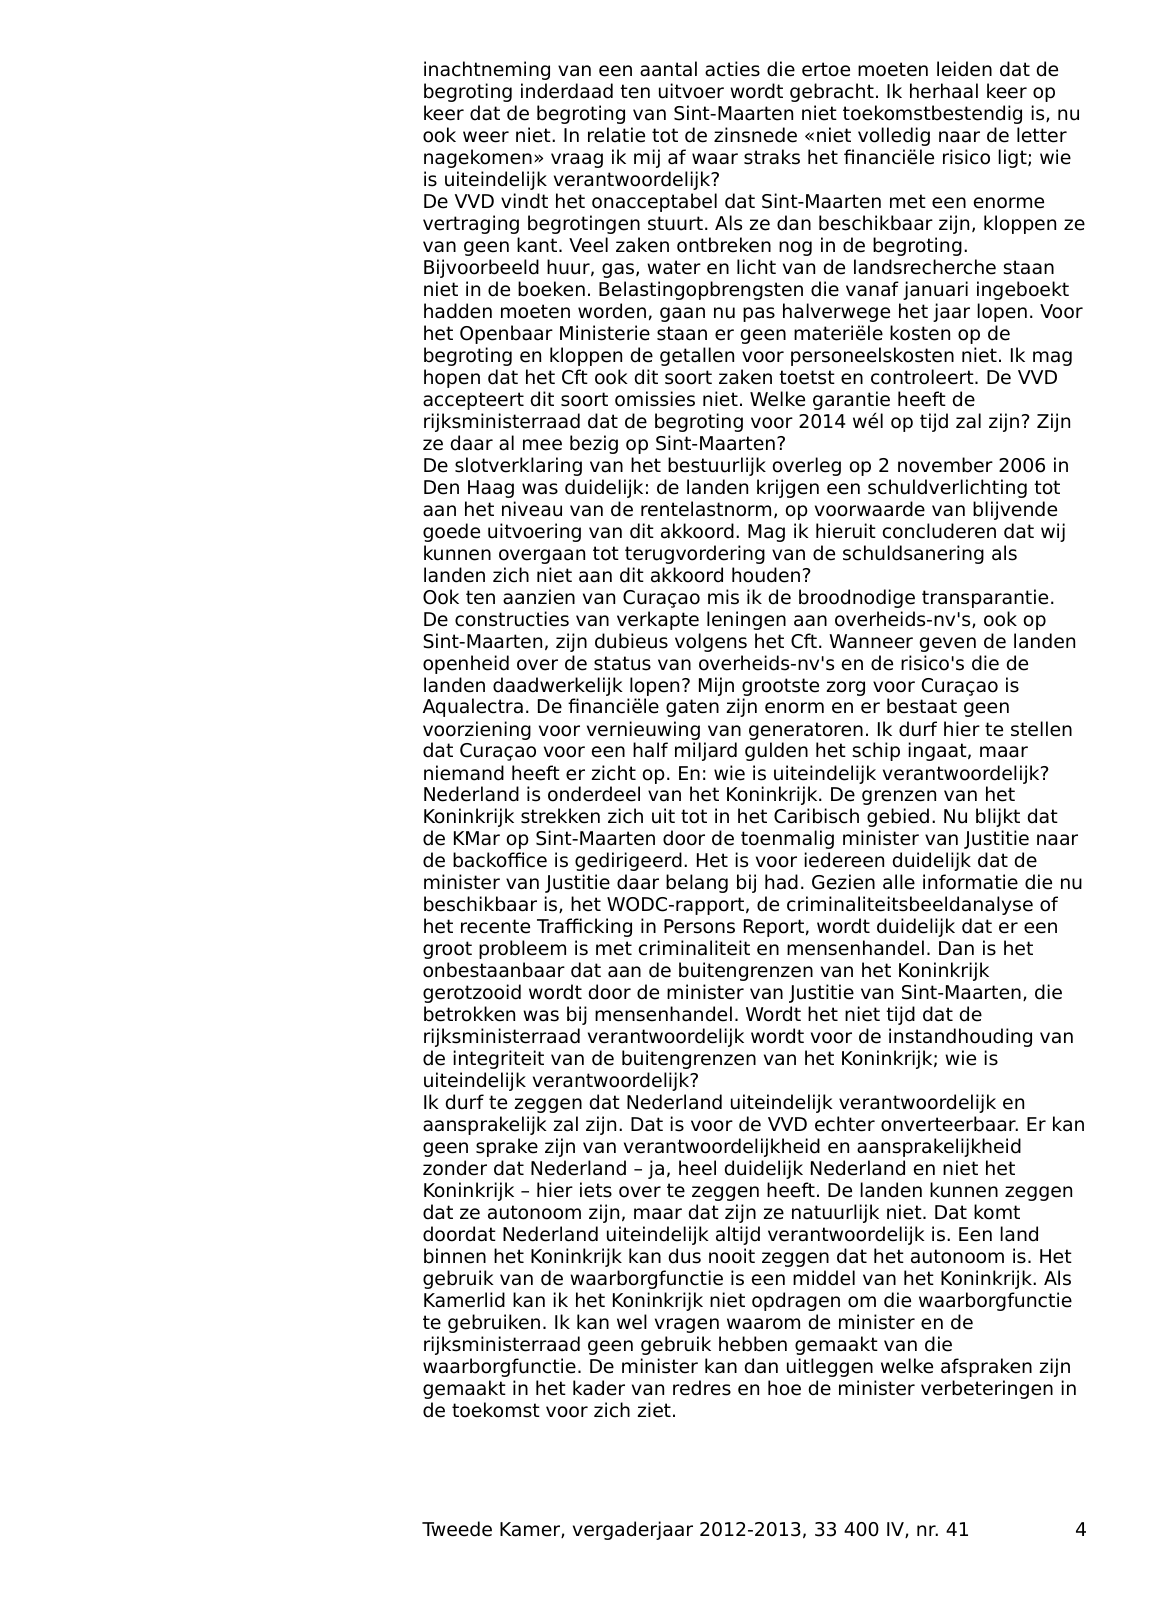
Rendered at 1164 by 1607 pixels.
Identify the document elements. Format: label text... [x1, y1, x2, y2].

text De VVD vindt het onacceptabel dat Sint-Maarten met een enorme vertraging begrotingen stuurt. Als ze dan beschikbaar zijn, kloppen ze van geen kant. Veel zaken ontbreken nog in de begroting. Bijvoorbeeld huur, gas, water en licht van de landsrecherche staan niet in de boeken. Belastingopbrengsten die vanaf januari ingeboekt hadden moeten worden, gaan nu pas halverwege het jaar lopen. Voor het Openbaar Ministerie staan er geen materiële kosten op de begroting en kloppen de getallen voor personeelskosten niet. Ik mag hopen dat het Cft ook dit soort zaken toetst en controleert. De VVD accepteert dit soort omissies niet. Welke garantie heeft de rijksministerraad dat de begroting voor 2014 wél op tijd zal zijn? Zijn ze daar al mee bezig op Sint-Maarten? [422, 191, 1087, 455]
text inachtneming van een aantal acties die ertoe moeten leiden dat de begroting inderdaad ten uitvoer wordt gebracht. Ik herhaal keer op keer dat de begroting van Sint-Maarten niet toekomstbestendig is, nu ook weer niet. In relatie tot de zinsnede «niet volledig naar de letter nagekomen» vraag ik mij af waar straks het financiële risico ligt; wie is uiteindelijk verantwoordelijk? [422, 59, 1087, 191]
text Nederland is onderdeel van het Koninkrijk. De grenzen van het Koninkrijk strekken zich uit tot in het Caribisch gebied. Nu blijkt dat de KMar op Sint-Maarten door de toenmalig minister van Justitie naar de backoffice is gedirigeerd. Het is voor iedereen duidelijk dat de minister van Justitie daar belang bij had. Gezien alle informatie die nu beschikbaar is, het WODC-rapport, de criminaliteitsbeeldanalyse of het recente Trafficking in Persons Report, wordt duidelijk dat er een groot probleem is met criminaliteit en mensenhandel. Dan is het onbestaanbaar dat aan de buitengrenzen van het Koninkrijk gerotzooid wordt door de minister van Justitie van Sint-Maarten, die betrokken was bij mensenhandel. Wordt het niet tijd dat de rijksministerraad verantwoordelijk wordt voor de instandhouding van de integriteit van de buitengrenzen van het Koninkrijk; wie is uiteindelijk verantwoordelijk? [422, 784, 1087, 1092]
text Ik durf te zeggen dat Nederland uiteindelijk verantwoordelijk en aansprakelijk zal zijn. Dat is voor de VVD echter onverteerbaar. Er kan geen sprake zijn van verantwoordelijkheid en aansprakelijkheid zonder dat Nederland – ja, heel duidelijk Nederland en niet het Koninkrijk – hier iets over te zeggen heeft. De landen kunnen zeggen dat ze autonoom zijn, maar dat zijn ze natuurlijk niet. Dat komt doordat Nederland uiteindelijk altijd verantwoordelijk is. Een land binnen het Koninkrijk kan dus nooit zeggen dat het autonoom is. Het gebruik van de waarborgfunctie is een middel van het Koninkrijk. Als Kamerlid kan ik het Koninkrijk niet opdragen om die waarborgfunctie te gebruiken. Ik kan wel vragen waarom de minister en de rijksministerraad geen gebruik hebben gemaakt van die waarborgfunctie. De minister kan dan uitleggen welke afspraken zijn gemaakt in het kader van redres en hoe de minister verbeteringen in de toekomst voor zich ziet. [422, 1092, 1087, 1422]
text De slotverklaring van het bestuurlijk overleg op 2 november 2006 in Den Haag was duidelijk: de landen krijgen een schuldverlichting tot aan het niveau van de rentelastnorm, op voorwaarde van blijvende goede uitvoering van dit akkoord. Mag ik hieruit concluderen dat wij kunnen overgaan tot terugvordering van de schuldsanering als landen zich niet aan dit akkoord houden? [422, 455, 1087, 587]
text Ook ten aanzien van Curaçao mis ik de broodnodige transparantie. De constructies van verkapte leningen aan overheids-nv's, ook op Sint-Maarten, zijn dubieus volgens het Cft. Wanneer geven de landen openheid over de status van overheids-nv's en de risico's die de landen daadwerkelijk lopen? Mijn grootste zorg voor Curaçao is Aqualectra. De financiële gaten zijn enorm en er bestaat geen voorziening voor vernieuwing van generatoren. Ik durf hier te stellen dat Curaçao voor een half miljard gulden het schip ingaat, maar niemand heeft er zicht op. En: wie is uiteindelijk verantwoordelijk? [422, 587, 1087, 784]
